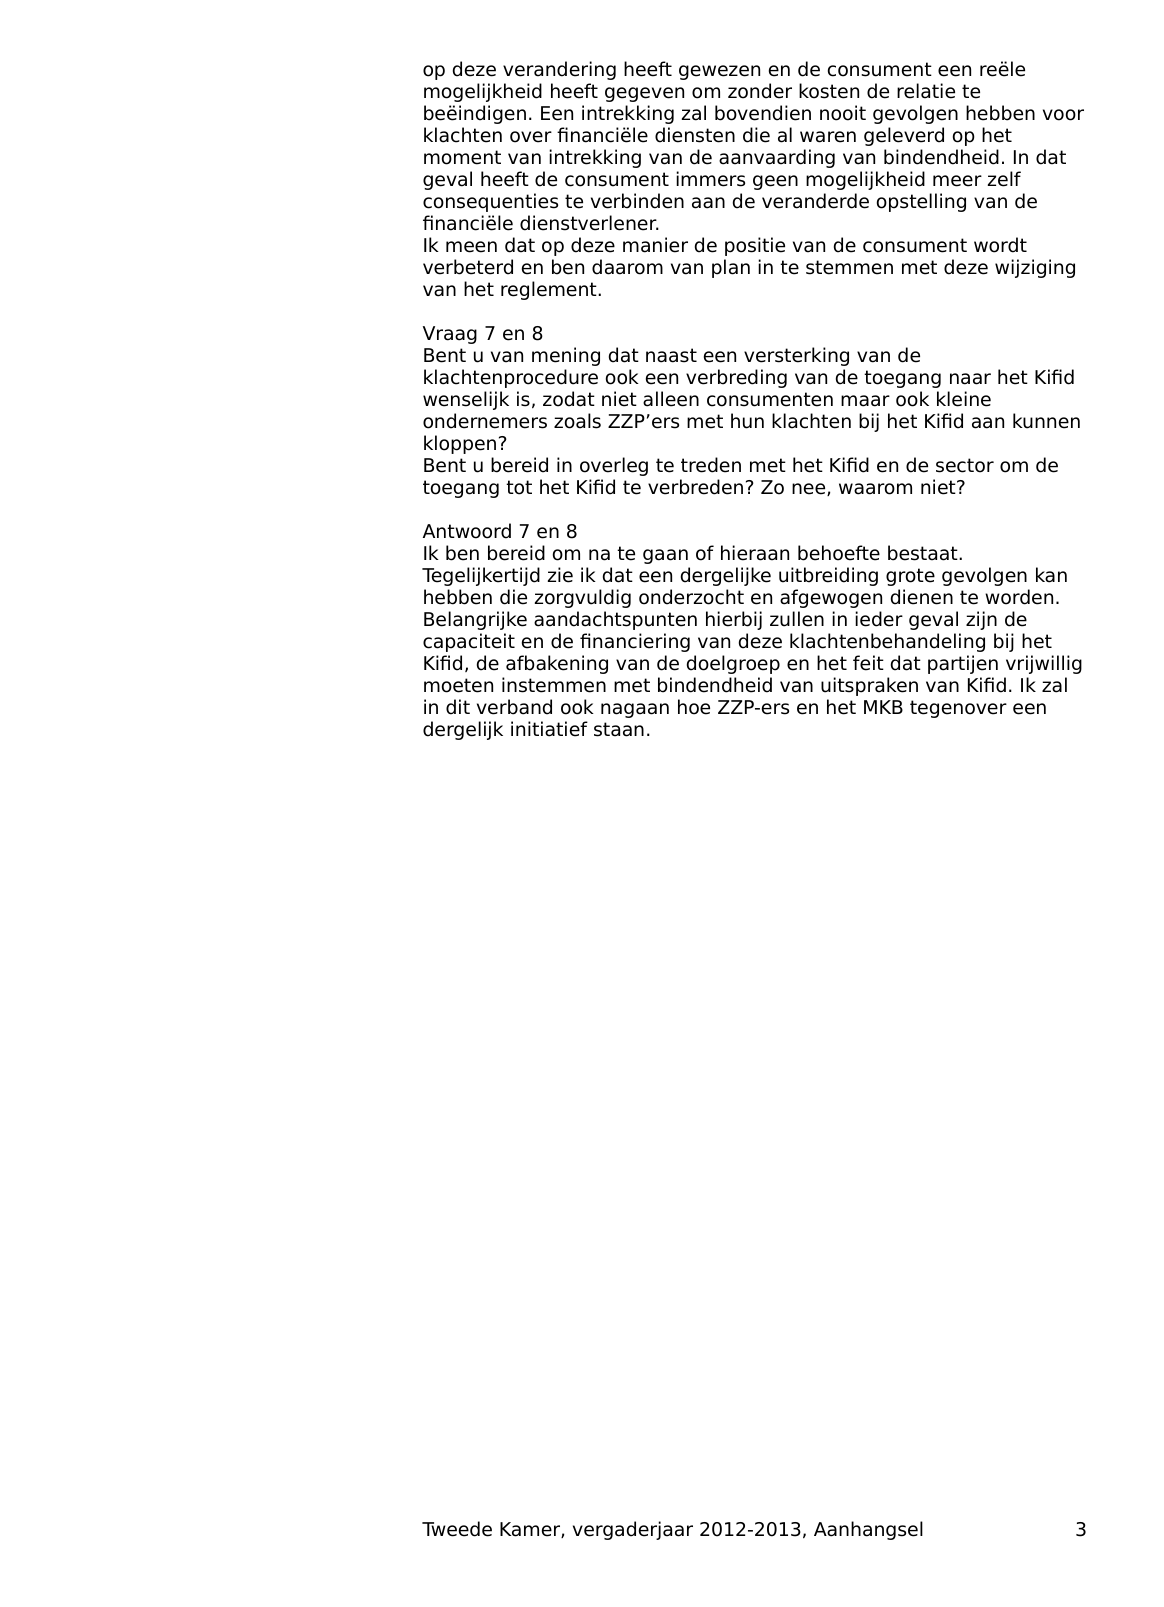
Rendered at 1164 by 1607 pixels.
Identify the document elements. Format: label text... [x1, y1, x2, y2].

text Bent u bereid in overleg te treden met het Kifid en de sector om de toegang tot het Kifid te verbreden? Zo nee, waarom niet? [422, 455, 1087, 499]
text Vraag 7 en 8 [422, 323, 1087, 345]
text Ik meen dat op deze manier de positie van de consument wordt verbeterd en ben daarom van plan in te stemmen met deze wijziging van het reglement. [422, 235, 1087, 301]
text Ik ben bereid om na te gaan of hieraan behoefte bestaat. Tegelijkertijd zie ik dat een dergelijke uitbreiding grote gevolgen kan hebben die zorgvuldig onderzocht en afgewogen dienen te worden. [422, 543, 1087, 609]
text Bent u van mening dat naast een versterking van de klachtenprocedure ook een verbreding van de toegang naar het Kifid wenselijk is, zodat niet alleen consumenten maar ook kleine ondernemers zoals ZZP’ers met hun klachten bij het Kifid aan kunnen kloppen? [422, 345, 1087, 455]
text op deze verandering heeft gewezen en de consument een reële mogelijkheid heeft gegeven om zonder kosten de relatie te beëindigen. Een intrekking zal bovendien nooit gevolgen hebben voor klachten over financiële diensten die al waren geleverd op het moment van intrekking van de aanvaarding van bindendheid. In dat geval heeft de consument immers geen mogelijkheid meer zelf consequenties te verbinden aan de veranderde opstelling van de financiële dienstverlener. [422, 59, 1087, 235]
text Belangrijke aandachtspunten hierbij zullen in ieder geval zijn de capaciteit en de financiering van deze klachtenbehandeling bij het Kifid, de afbakening van de doelgroep en het feit dat partijen vrijwillig moeten instemmen met bindendheid van uitspraken van Kifid. Ik zal in dit verband ook nagaan hoe ZZP-ers en het MKB tegenover een dergelijk initiatief staan. [422, 609, 1087, 741]
text Antwoord 7 en 8 [422, 521, 1087, 543]
